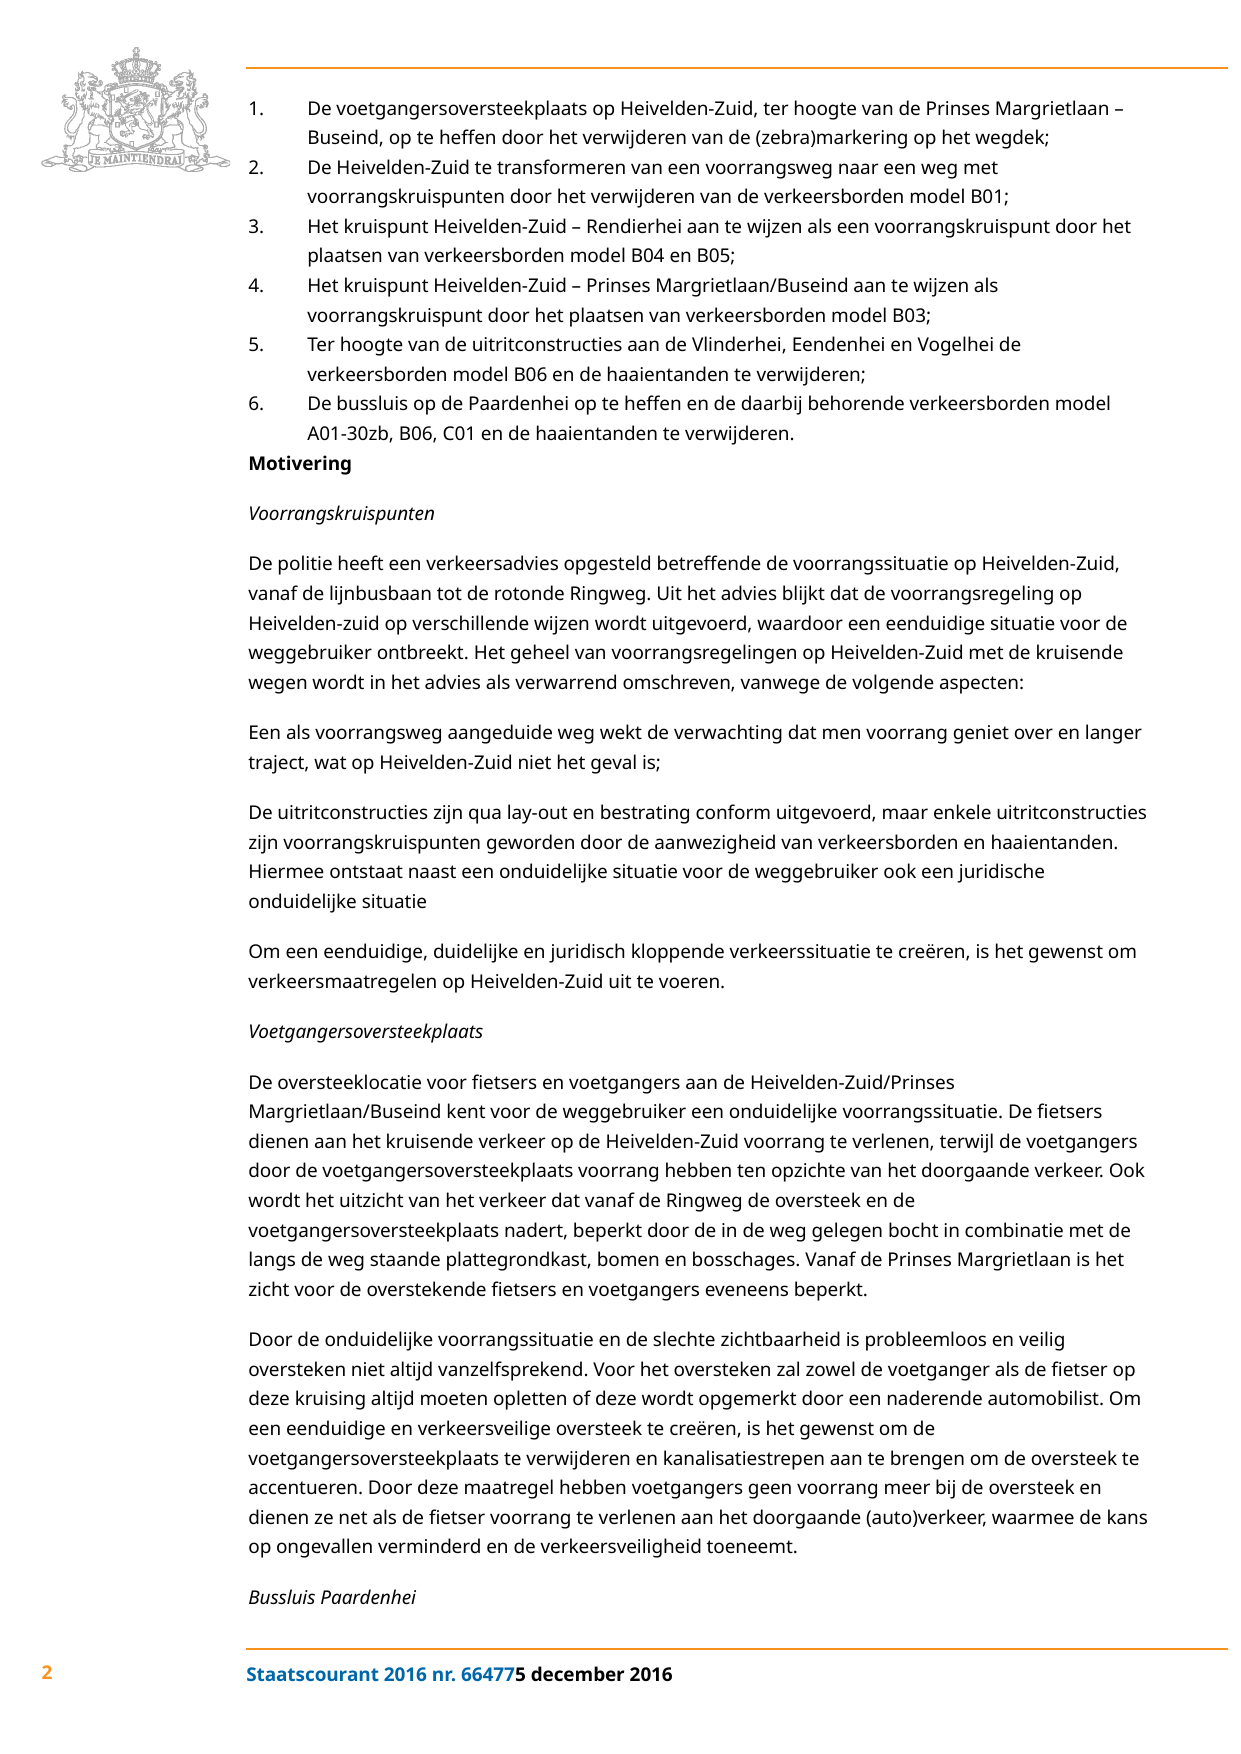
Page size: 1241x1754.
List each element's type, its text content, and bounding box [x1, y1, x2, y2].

text De uitritconstructies zijn qua lay-out en bestrating conform uitgevoerd, maar enkele uitritconstructies zijn voorrangskruispunten geworden door de aanwezigheid van verkeersborden en haaientanden. Hiermee ontstaat naast een onduidelijke situatie voor de weggebruiker ook een juridische onduidelijke situatie [248, 799, 1152, 914]
text Voetgangersoversteekplaats [248, 1018, 1152, 1044]
text De politie heeft een verkeersadvies opgesteld betreffende de voorrangssituatie op Heivelden-Zuid, vanaf de lijnbusbaan tot de rotonde Ringweg. Uit het advies blijkt dat de voorrangsregeling op Heivelden-zuid op verschillende wijzen wordt uitgevoerd, waardoor een eenduidige situatie voor de weggebruiker ontbreekt. Het geheel van voorrangsregelingen op Heivelden-Zuid met de kruisende wegen wordt in het advies als verwarrend omschreven, vanwege de volgende aspecten: [248, 551, 1152, 695]
text Door de onduidelijke voorrangssituatie en de slechte zichtbaarheid is probleemloos en veilig oversteken niet altijd vanzelfsprekend. Voor het oversteken zal zowel de voetganger als de fietser op deze kruising altijd moeten opletten of deze wordt opgemerkt door een naderende automobilist. Om een eenduidige en verkeersveilige oversteek te creëren, is het gewenst om de voetgangersoversteekplaats te verwijderen en kanalisatiestrepen aan te brengen om de oversteek te accentueren. Door deze maatregel hebben voetgangers geen voorrang meer bij de oversteek en dienen ze net als de fietser voorrang te verlenen aan het doorgaande (auto)verkeer, waarmee de kans op ongevallen verminderd en de verkeersveiligheid toeneemt. [248, 1326, 1152, 1559]
text Motivering [248, 450, 1152, 476]
text Voorrangskruispunten [248, 500, 1152, 526]
list Ter hoogte van de uitritconstructies aan de Vlinderhei, Eendenhei en Vogelhei de verkeersborden model B06 en de haaientanden te verwijderen; [248, 331, 1152, 387]
list Het kruispunt Heivelden-Zuid – Rendierhei aan te wijzen als een voorrangskruispunt door het plaatsen van verkeersborden model B04 en B05; [248, 213, 1152, 268]
text Om een eenduidige, duidelijke en juridisch kloppende verkeerssituatie te creëren, is het gewenst om verkeersmaatregelen op Heivelden-Zuid uit te voeren. [248, 938, 1152, 994]
list Het kruispunt Heivelden-Zuid – Prinses Margrietlaan/Buseind aan te wijzen als voorrangskruispunt door het plaatsen van verkeersborden model B03; [248, 272, 1152, 328]
text De oversteeklocatie voor fietsers en voetgangers aan de Heivelden-Zuid/Prinses Margrietlaan/Buseind kent voor de weggebruiker een onduidelijke voorrangssituatie. De fietsers dienen aan het kruisende verkeer op de Heivelden-Zuid voorrang te verlenen, terwijl de voetgangers door de voetgangersoversteekplaats voorrang hebben ten opzichte van het doorgaande verkeer. Ook wordt het uitzicht van het verkeer dat vanaf de Ringweg de oversteek en de voetgangersoversteekplaats nadert, beperkt door de in de weg gelegen bocht in combinatie met de langs de weg staande plattegrondkast, bomen en bosschages. Vanaf de Prinses Margrietlaan is het zicht voor de overstekende fietsers en voetgangers eveneens beperkt. [248, 1069, 1152, 1302]
list De bussluis op de Paardenhei op te heffen en de daarbij behorende verkeersborden model A01-30zb, B06, C01 en de haaientanden te verwijderen. [248, 391, 1152, 446]
list De voetgangersoversteekplaats op Heivelden-Zuid, ter hoogte van de Prinses Margrietlaan – Buseind, op te heffen door het verwijderen van de (zebra)markering op het wegdek; [248, 95, 1152, 150]
picture [41, 47, 231, 172]
list De Heivelden-Zuid te transformeren van een voorrangsweg naar een weg met voorrangskruispunten door het verwijderen van de verkeersborden model B01; [248, 154, 1152, 209]
text Een als voorrangsweg aangeduide weg wekt de verwachting dat men voorrang geniet over en langer traject, wat op Heivelden-Zuid niet het geval is; [248, 719, 1152, 775]
text Bussluis Paardenhei [248, 1584, 1152, 1610]
